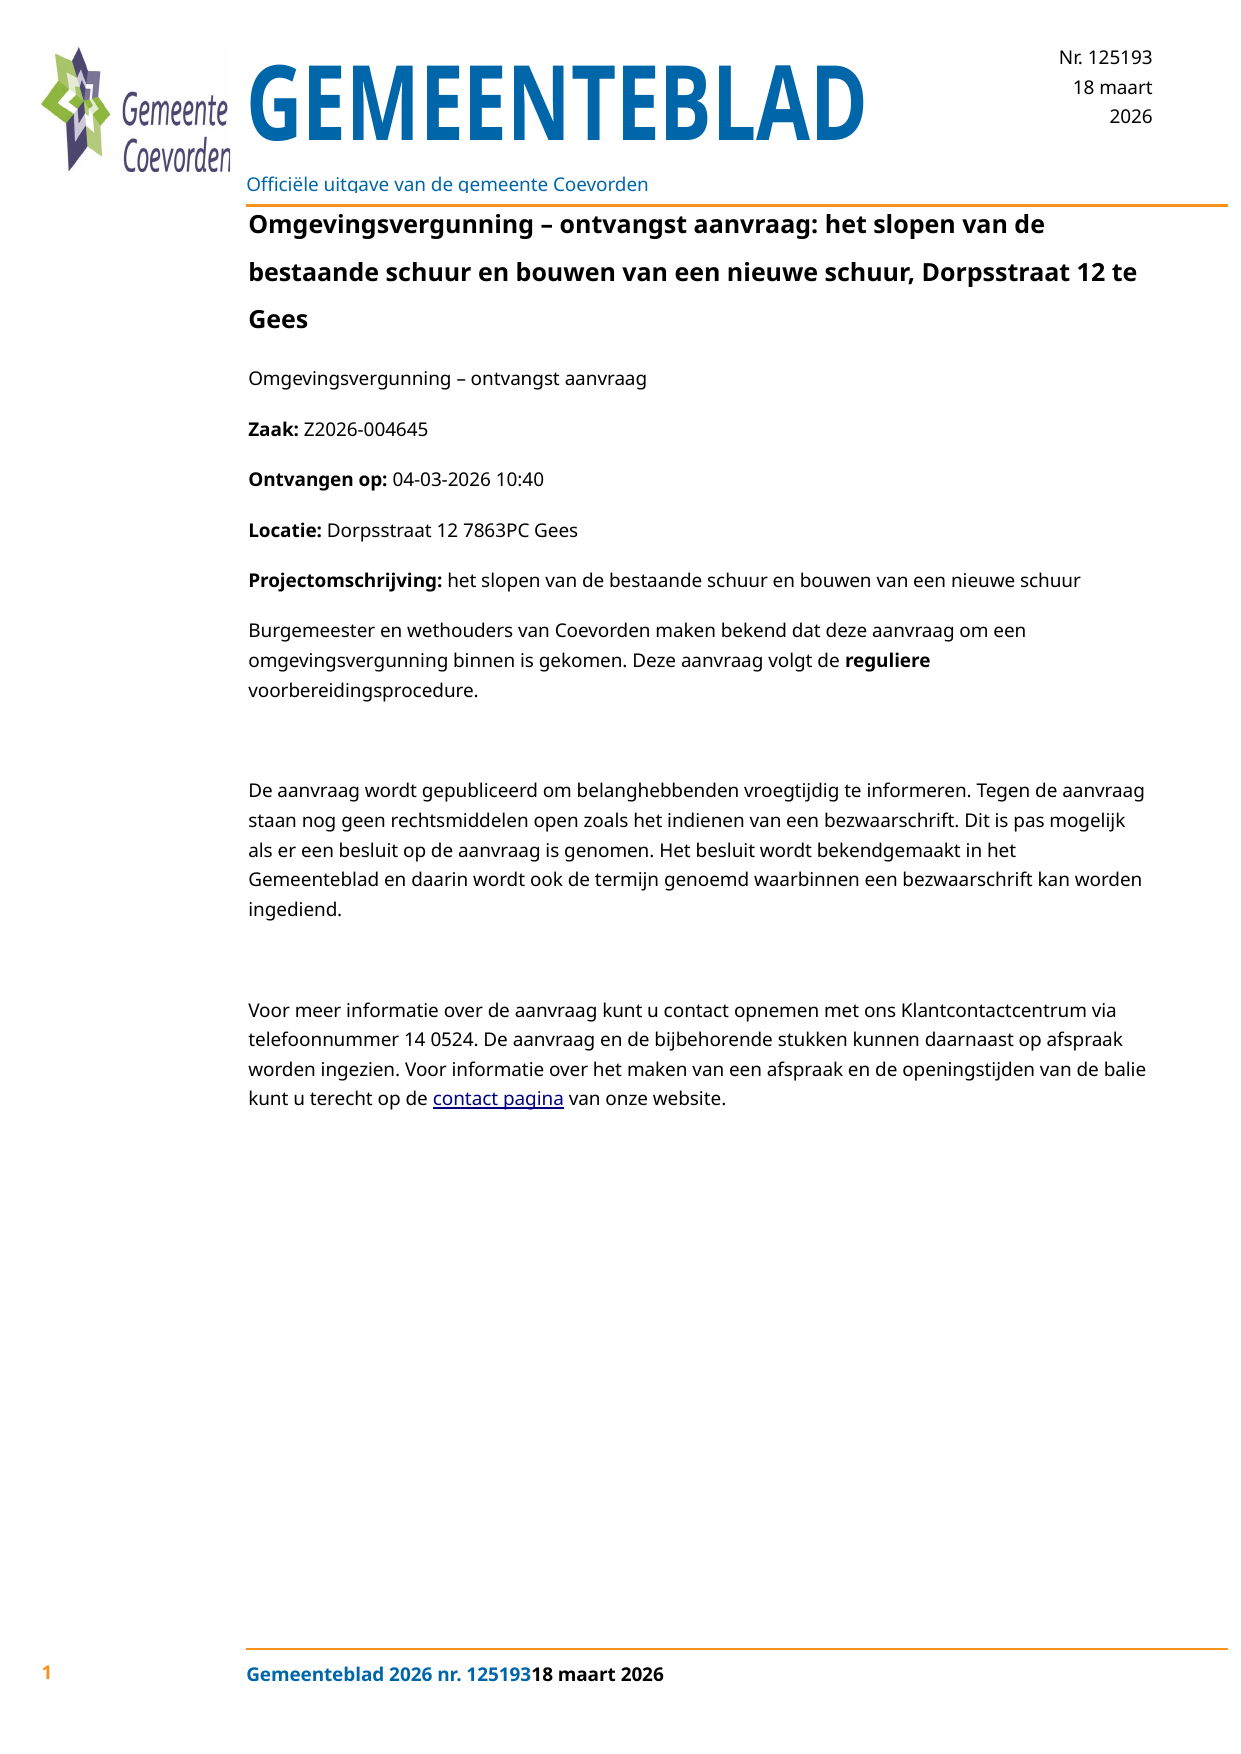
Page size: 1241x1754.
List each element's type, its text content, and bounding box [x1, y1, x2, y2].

text Ontvangen op: 04-03-2026 10:40 [248, 466, 1152, 492]
text Locatie: Dorpsstraat 12 7863PC Gees [248, 517, 1152, 542]
text Omgevingsvergunning – ontvangst aanvraag [248, 366, 1152, 391]
text De aanvraag wordt gepubliceerd om belanghebbenden vroegtijdig te informeren. Tegen de aanvraag staan nog geen rechtsmiddelen open zoals het indienen van een bezwaarschrift. Dit is pas mogelijk als er een besluit op de aanvraag is genomen. Het besluit wordt bekendgemaakt in het Gemeenteblad en daarin wordt ook de termijn genoemd waarbinnen een bezwaarschrift kan worden ingediend. [248, 778, 1152, 922]
picture [41, 47, 231, 172]
text Omgevingsvergunning – ontvangst aanvraag: het slopen van de bestaande schuur en bouwen van een nieuwe schuur, Dorpsstraat 12 te Gees [248, 207, 1152, 336]
text Projectomschrijving: het slopen van de bestaande schuur en bouwen van een nieuwe schuur [248, 567, 1152, 593]
text Voor meer informatie over de aanvraag kunt u contact opnemen met ons Klantcontactcentrum via telefoonnummer 14 0524. De aanvraag en de bijbehorende stukken kunnen daarnaast op afspraak worden ingezien. Voor informatie over het maken van een afspraak en de openingstijden van de balie kunt u terecht op de contact pagina van onze website. [248, 997, 1152, 1111]
text Burgemeester en wethouders van Coevorden maken bekend dat deze aanvraag om een omgevingsvergunning binnen is gekomen. Deze aanvraag volgt de reguliere voorbereidingsprocedure. [248, 618, 1152, 702]
text Zaak: Z2026-004645 [248, 416, 1152, 442]
